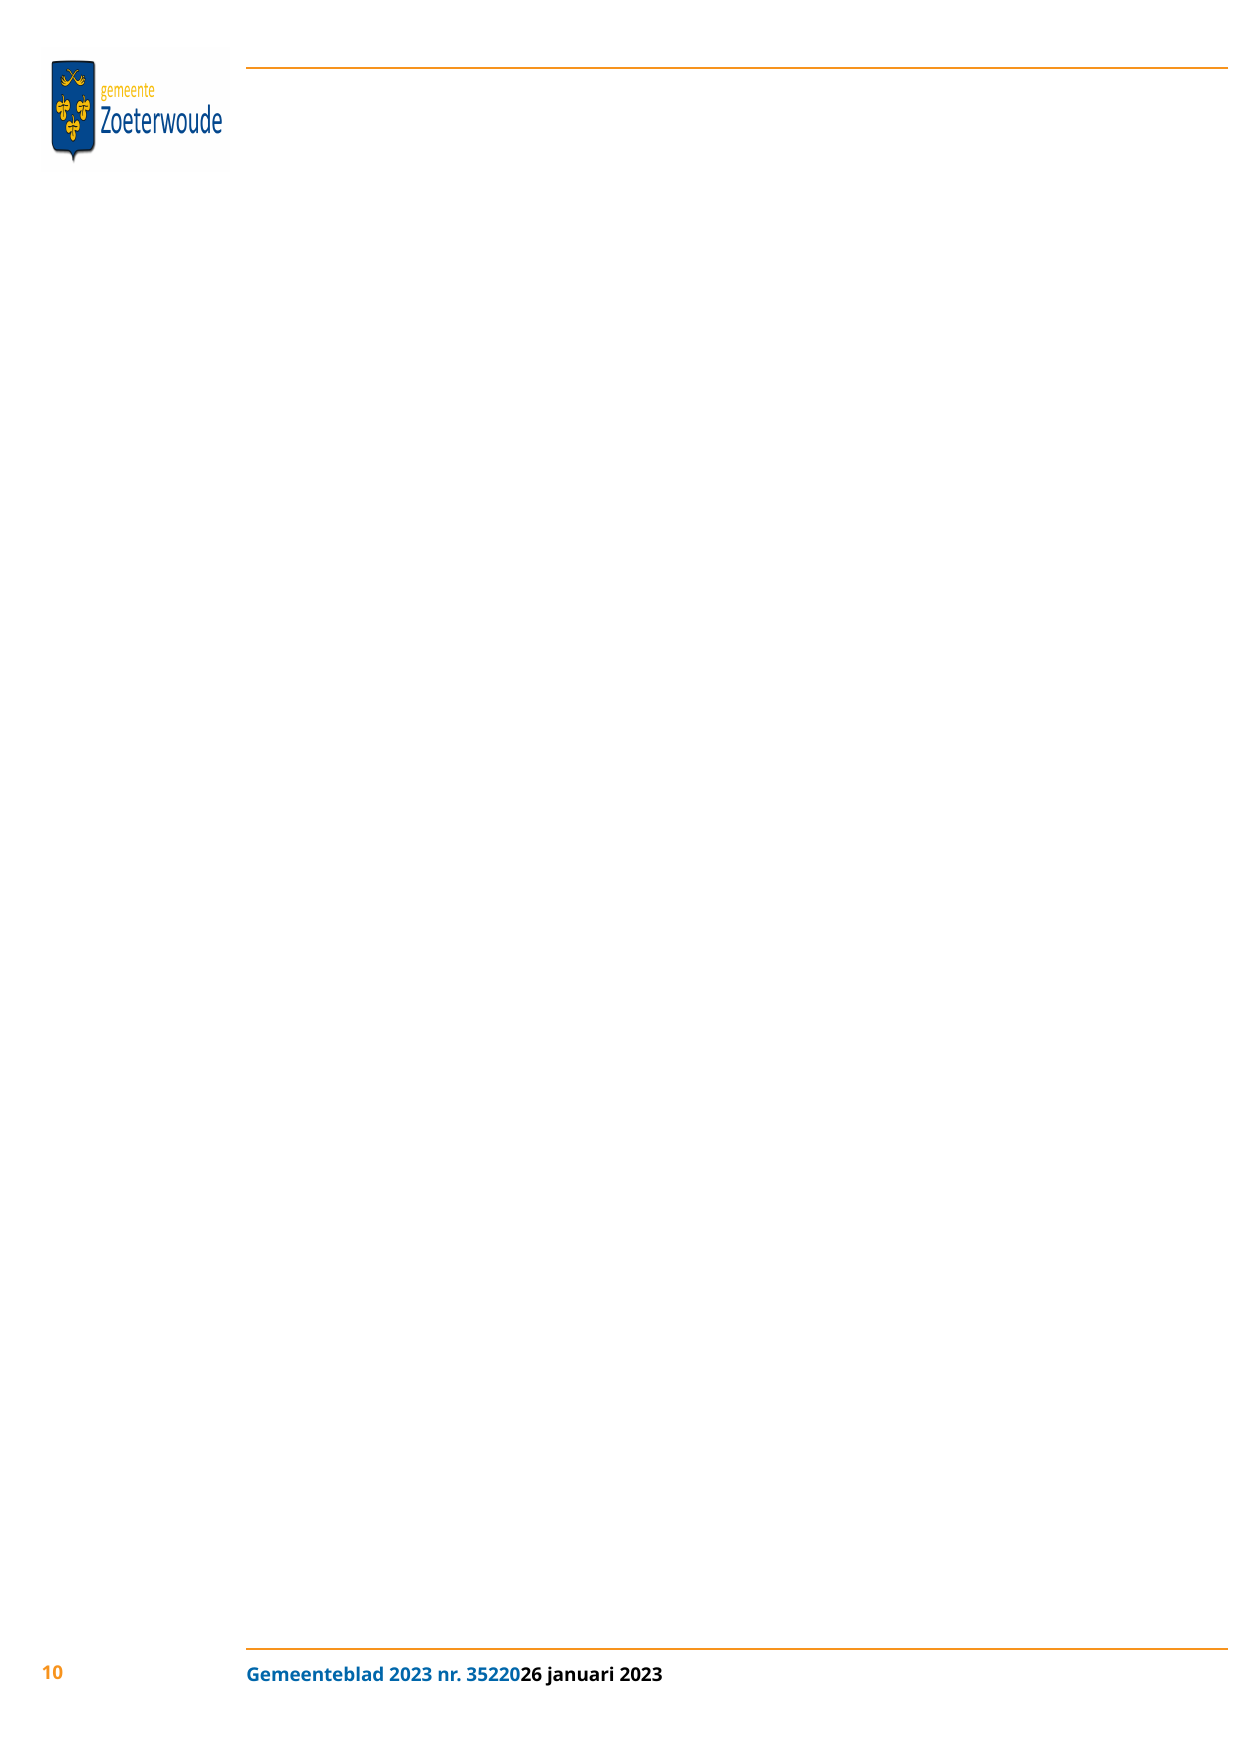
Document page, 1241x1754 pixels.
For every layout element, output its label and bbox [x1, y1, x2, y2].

picture [41, 47, 231, 172]
